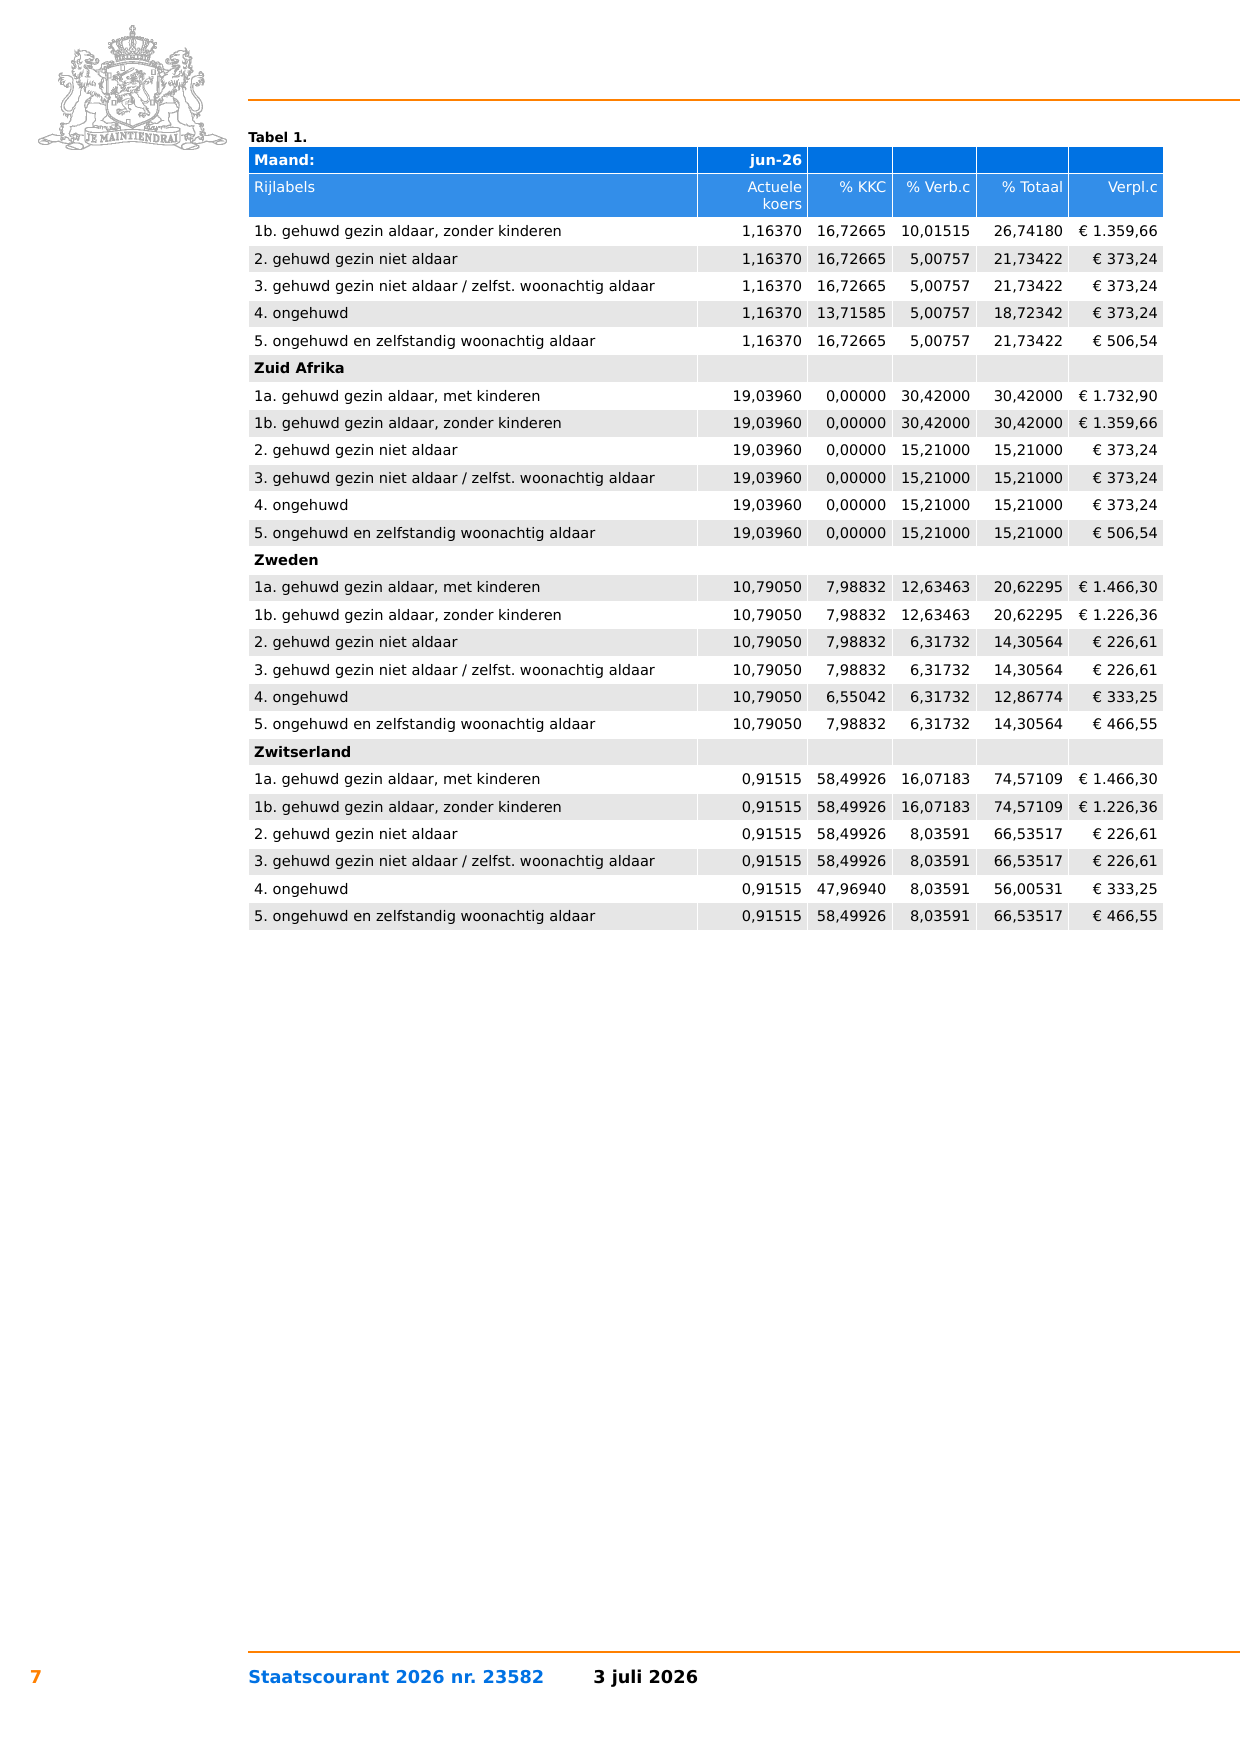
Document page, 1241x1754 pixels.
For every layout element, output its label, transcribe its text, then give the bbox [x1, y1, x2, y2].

table_cell € 506,54 [1069, 520, 1163, 546]
table_cell 0,91515 [698, 903, 807, 930]
table_cell 5,00757 [893, 273, 976, 299]
table_cell % Verb.c [893, 174, 976, 217]
table_cell € 466,55 [1069, 903, 1163, 930]
table_cell 4. ongehuwd [249, 493, 697, 519]
table_cell € 1.359,66 [1069, 219, 1163, 245]
table_cell 1,16370 [698, 328, 807, 354]
table_cell 1,16370 [698, 219, 807, 245]
table_cell % KKC [808, 174, 892, 217]
table_cell 0,00000 [808, 383, 892, 409]
table_cell [1069, 547, 1163, 573]
table_cell [698, 355, 807, 382]
table_cell 18,72342 [977, 301, 1068, 327]
table_cell 26,74180 [977, 219, 1068, 245]
table_cell 19,03960 [698, 438, 807, 464]
table_cell jun-26 [698, 147, 807, 173]
table_cell 4. ongehuwd [249, 876, 697, 902]
table_cell 66,53517 [977, 903, 1068, 930]
table_cell 7,98832 [808, 712, 892, 738]
table_cell € 373,24 [1069, 301, 1163, 327]
table_cell € 373,24 [1069, 493, 1163, 519]
table_cell € 226,61 [1069, 629, 1163, 656]
table_cell 16,72665 [808, 328, 892, 354]
table_cell 66,53517 [977, 849, 1068, 875]
table_cell 5. ongehuwd en zelfstandig woonachtig aldaar [249, 328, 697, 354]
table_cell € 1.466,30 [1069, 575, 1163, 601]
table_cell € 333,25 [1069, 876, 1163, 902]
table_cell 74,57109 [977, 766, 1068, 793]
table_cell 1,16370 [698, 301, 807, 327]
table_cell 15,21000 [977, 465, 1068, 491]
table_cell 47,96940 [808, 876, 892, 902]
table_cell 5. ongehuwd en zelfstandig woonachtig aldaar [249, 712, 697, 738]
table_cell 16,07183 [893, 794, 976, 820]
table_cell 6,31732 [893, 684, 976, 711]
table_cell 58,49926 [808, 794, 892, 820]
table_cell 6,55042 [808, 684, 892, 711]
table_cell [698, 547, 807, 573]
table_cell 1,16370 [698, 273, 807, 299]
table_cell 16,72665 [808, 246, 892, 272]
table_cell Zwitserland [249, 739, 697, 765]
table_cell 19,03960 [698, 465, 807, 491]
table_cell 15,21000 [977, 493, 1068, 519]
table_cell 0,91515 [698, 794, 807, 820]
table_cell 0,00000 [808, 520, 892, 546]
table_cell 8,03591 [893, 903, 976, 930]
table_cell 3. gehuwd gezin niet aldaar / zelfst. woonachtig aldaar [249, 657, 697, 683]
table_cell 0,00000 [808, 493, 892, 519]
table_cell [893, 547, 976, 573]
table_cell % Totaal [977, 174, 1068, 217]
table_cell 19,03960 [698, 410, 807, 437]
table_cell € 1.226,36 [1069, 602, 1163, 628]
table_cell 7,98832 [808, 602, 892, 628]
table_cell 8,03591 [893, 849, 976, 875]
table_cell 12,86774 [977, 684, 1068, 711]
table_cell 15,21000 [893, 493, 976, 519]
table_cell 6,31732 [893, 657, 976, 683]
table_cell 15,21000 [977, 520, 1068, 546]
table_cell € 1.359,66 [1069, 410, 1163, 437]
table_cell 7,98832 [808, 657, 892, 683]
table_cell 5. ongehuwd en zelfstandig woonachtig aldaar [249, 520, 697, 546]
table_cell 1a. gehuwd gezin aldaar, met kinderen [249, 575, 697, 601]
table_cell 1a. gehuwd gezin aldaar, met kinderen [249, 766, 697, 793]
table_cell 1b. gehuwd gezin aldaar, zonder kinderen [249, 794, 697, 820]
table_cell 16,72665 [808, 219, 892, 245]
table_cell 1a. gehuwd gezin aldaar, met kinderen [249, 383, 697, 409]
table_cell 5,00757 [893, 301, 976, 327]
table_cell [808, 355, 892, 382]
table_cell 5. ongehuwd en zelfstandig woonachtig aldaar [249, 903, 697, 930]
table_cell 8,03591 [893, 876, 976, 902]
table_cell 4. ongehuwd [249, 301, 697, 327]
table_cell 1b. gehuwd gezin aldaar, zonder kinderen [249, 219, 697, 245]
table_cell Zuid Afrika [249, 355, 697, 382]
table_cell 16,07183 [893, 766, 976, 793]
table_cell 1b. gehuwd gezin aldaar, zonder kinderen [249, 410, 697, 437]
table_cell 56,00531 [977, 876, 1068, 902]
table_cell [977, 355, 1068, 382]
table_cell 21,73422 [977, 273, 1068, 299]
table_header Tabel 1. [248, 130, 1163, 146]
table_cell € 226,61 [1069, 849, 1163, 875]
table_cell 10,79050 [698, 684, 807, 711]
table_cell 7,98832 [808, 629, 892, 656]
table_cell [893, 355, 976, 382]
table_cell 14,30564 [977, 712, 1068, 738]
table_cell [1069, 355, 1163, 382]
table_cell 2. gehuwd gezin niet aldaar [249, 246, 697, 272]
table_cell 2. gehuwd gezin niet aldaar [249, 438, 697, 464]
table_cell € 506,54 [1069, 328, 1163, 354]
table_cell 0,91515 [698, 849, 807, 875]
table_cell 0,91515 [698, 821, 807, 847]
table_cell 21,73422 [977, 246, 1068, 272]
table_cell 8,03591 [893, 821, 976, 847]
table_cell 10,79050 [698, 602, 807, 628]
table_cell € 226,61 [1069, 657, 1163, 683]
table_cell 0,00000 [808, 410, 892, 437]
table_cell Zweden [249, 547, 697, 573]
table_cell € 1.732,90 [1069, 383, 1163, 409]
table_cell 19,03960 [698, 493, 807, 519]
table_cell 30,42000 [977, 410, 1068, 437]
table_cell 5,00757 [893, 246, 976, 272]
table_cell 15,21000 [893, 520, 976, 546]
table_cell 20,62295 [977, 602, 1068, 628]
table_cell 1,16370 [698, 246, 807, 272]
table_cell 20,62295 [977, 575, 1068, 601]
table_cell € 1.226,36 [1069, 794, 1163, 820]
table_cell 10,79050 [698, 575, 807, 601]
table_cell 5,00757 [893, 328, 976, 354]
table_cell 12,63463 [893, 575, 976, 601]
table_cell 0,91515 [698, 766, 807, 793]
table_cell 4. ongehuwd [249, 684, 697, 711]
table_cell 30,42000 [893, 383, 976, 409]
table_cell 58,49926 [808, 849, 892, 875]
table_cell € 373,24 [1069, 273, 1163, 299]
table_cell € 226,61 [1069, 821, 1163, 847]
table_cell Actuele koers [698, 174, 807, 217]
table_cell [977, 739, 1068, 765]
table_cell 30,42000 [977, 383, 1068, 409]
table_cell [1069, 739, 1163, 765]
table_cell Maand: [249, 147, 697, 173]
table_cell 14,30564 [977, 629, 1068, 656]
table_cell 13,71585 [808, 301, 892, 327]
table_cell 58,49926 [808, 766, 892, 793]
table_cell 3. gehuwd gezin niet aldaar / zelfst. woonachtig aldaar [249, 849, 697, 875]
table_cell 74,57109 [977, 794, 1068, 820]
table_cell [1069, 147, 1163, 173]
table_cell 10,01515 [893, 219, 976, 245]
table_cell € 373,24 [1069, 438, 1163, 464]
table_cell 2. gehuwd gezin niet aldaar [249, 821, 697, 847]
table_cell [698, 739, 807, 765]
table_cell € 373,24 [1069, 465, 1163, 491]
table_cell [893, 147, 976, 173]
table_cell 58,49926 [808, 821, 892, 847]
table_cell 66,53517 [977, 821, 1068, 847]
table_cell € 466,55 [1069, 712, 1163, 738]
table_cell [977, 147, 1068, 173]
table_cell Verpl.c [1069, 174, 1163, 217]
table_cell 12,63463 [893, 602, 976, 628]
table_cell 10,79050 [698, 712, 807, 738]
table_cell [977, 547, 1068, 573]
table_cell 0,00000 [808, 465, 892, 491]
table_cell 15,21000 [893, 465, 976, 491]
table_cell 19,03960 [698, 520, 807, 546]
table_cell 16,72665 [808, 273, 892, 299]
table_cell 15,21000 [977, 438, 1068, 464]
table_cell 6,31732 [893, 629, 976, 656]
table_cell € 333,25 [1069, 684, 1163, 711]
table_cell € 1.466,30 [1069, 766, 1163, 793]
table_cell 3. gehuwd gezin niet aldaar / zelfst. woonachtig aldaar [249, 273, 697, 299]
table_cell 6,31732 [893, 712, 976, 738]
table_cell 1b. gehuwd gezin aldaar, zonder kinderen [249, 602, 697, 628]
table_cell 14,30564 [977, 657, 1068, 683]
table_cell [808, 147, 892, 173]
table_cell 2. gehuwd gezin niet aldaar [249, 629, 697, 656]
table_cell 7,98832 [808, 575, 892, 601]
table_cell Rijlabels [249, 174, 697, 217]
table_cell 19,03960 [698, 383, 807, 409]
table_cell [808, 739, 892, 765]
table_cell [808, 547, 892, 573]
table_cell 15,21000 [893, 438, 976, 464]
table_cell 21,73422 [977, 328, 1068, 354]
table_cell 0,91515 [698, 876, 807, 902]
picture [38, 25, 227, 150]
table_cell 30,42000 [893, 410, 976, 437]
table_cell 10,79050 [698, 629, 807, 656]
table_cell 58,49926 [808, 903, 892, 930]
table_cell 0,00000 [808, 438, 892, 464]
table_cell € 373,24 [1069, 246, 1163, 272]
table_cell 3. gehuwd gezin niet aldaar / zelfst. woonachtig aldaar [249, 465, 697, 491]
table_cell 10,79050 [698, 657, 807, 683]
table_cell [893, 739, 976, 765]
